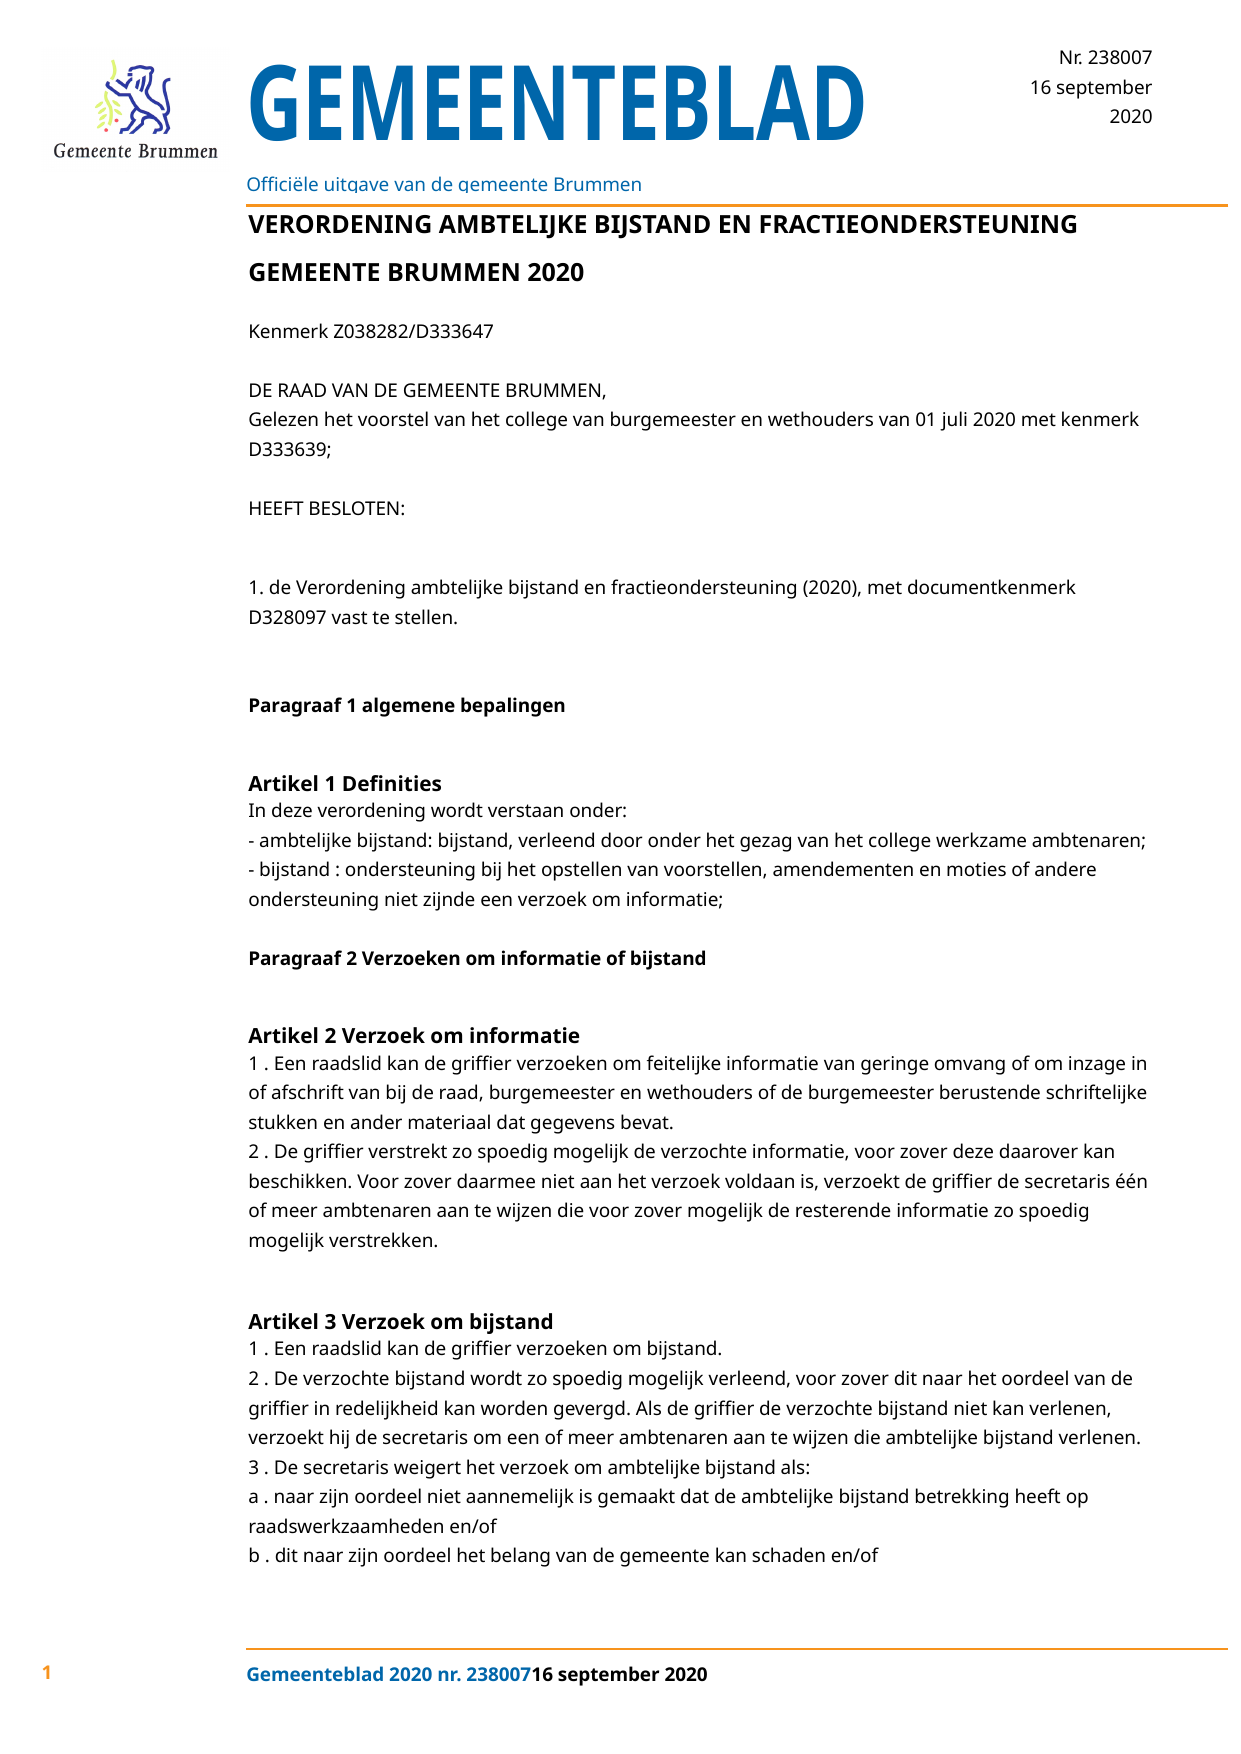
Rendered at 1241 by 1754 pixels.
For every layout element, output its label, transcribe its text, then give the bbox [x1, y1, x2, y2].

text 1 . Een raadslid kan de griffier verzoeken om feitelijke informatie van geringe omvang of om inzage in of afschrift van bij de raad, burgemeester en wethouders of de burgemeester berustende schriftelijke stukken en ander materiaal dat gegevens bevat. [248, 1050, 1152, 1134]
text Gelezen het voorstel van het college van burgemeester en wethouders van 01 juli 2020 met kenmerk D333639; [248, 407, 1152, 462]
text Kenmerk Z038282/D333647 [248, 318, 1152, 344]
text Paragraaf 1 algemene bepalingen [248, 693, 1152, 718]
text DE RAAD VAN DE GEMEENTE BRUMMEN, [248, 377, 1152, 403]
text - bijstand : ondersteuning bij het opstellen van voorstellen, amendementen en moties of andere ondersteuning niet zijnde een verzoek om informatie; [248, 856, 1152, 912]
text HEEFT BESLOTEN: [248, 495, 1152, 521]
text In deze verordening wordt verstaan onder: [248, 797, 1152, 823]
text 1 . Een raadslid kan de griffier verzoeken om bijstand. [248, 1336, 1152, 1361]
text Artikel 1 Definities [248, 769, 1152, 797]
text 3 . De secretaris weigert het verzoek om ambtelijke bijstand als: [248, 1454, 1152, 1480]
text Paragraaf 2 Verzoeken om informatie of bijstand [248, 945, 1152, 971]
text Artikel 3 Verzoek om bijstand [248, 1307, 1152, 1336]
picture [41, 47, 231, 172]
text - ambtelijke bijstand: bijstand, verleend door onder het gezag van het college werkzame ambtenaren; [248, 827, 1152, 852]
text b . dit naar zijn oordeel het belang van de gemeente kan schaden en/of [248, 1543, 1152, 1568]
text 2 . De verzochte bijstand wordt zo spoedig mogelijk verleend, voor zover dit naar het oordeel van de griffier in redelijkheid kan worden gevergd. Als de griffier de verzochte bijstand niet kan verlenen, verzoekt hij de secretaris om een of meer ambtenaren aan te wijzen die ambtelijke bijstand verlenen. [248, 1365, 1152, 1450]
text VERORDENING AMBTELIJKE BIJSTAND EN FRACTIEONDERSTEUNING GEMEENTE BRUMMEN 2020 [248, 207, 1152, 288]
text 1. de Verordening ambtelijke bijstand en fractieondersteuning (2020), met documentkenmerk D328097 vast te stellen. [248, 574, 1152, 629]
text Artikel 2 Verzoek om informatie [248, 1021, 1152, 1050]
text a . naar zijn oordeel niet aannemelijk is gemaakt dat de ambtelijke bijstand betrekking heeft op raadswerkzaamheden en/of [248, 1483, 1152, 1539]
text 2 . De griffier verstrekt zo spoedig mogelijk de verzochte informatie, voor zover deze daarover kan beschikken. Voor zover daarmee niet aan het verzoek voldaan is, verzoekt de griffier de secretaris één of meer ambtenaren aan te wijzen die voor zover mogelijk de resterende informatie zo spoedig mogelijk verstrekken. [248, 1138, 1152, 1253]
